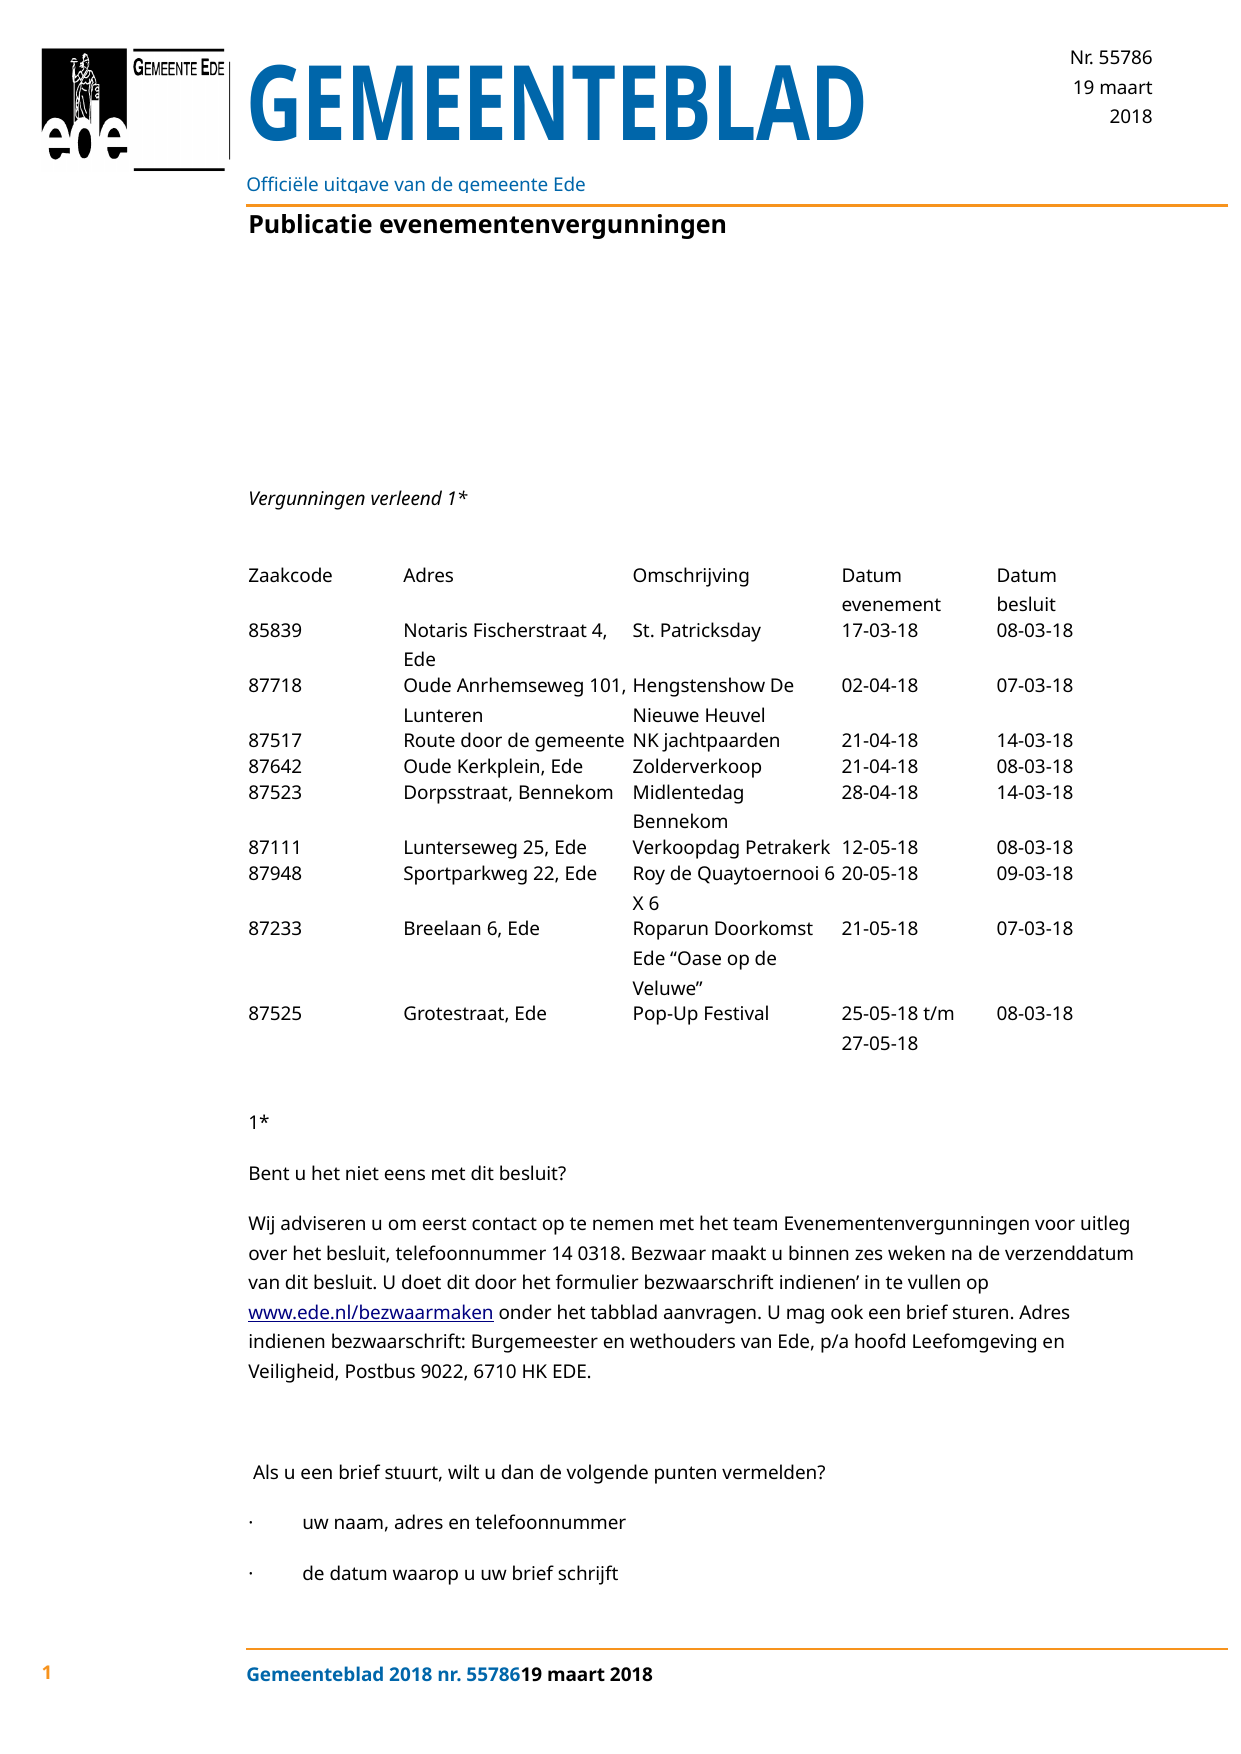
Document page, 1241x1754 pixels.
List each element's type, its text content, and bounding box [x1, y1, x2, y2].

table_cell Roy de Quaytoernooi 6 X 6 [633, 860, 841, 916]
table_cell 21-04-18 [841, 728, 996, 753]
text Wij adviseren u om eerst contact op te nemen met het team Evenementenvergunningen voor uitleg over het besluit, telefoonnummer 14 0318. Bezwaar maakt u binnen zes weken na de verzenddatum van dit besluit. U doet dit door het formulier bezwaarschrift indienen’ in te vullen op www.ede.nl/bezwaarmaken onder het tabblad aanvragen. U mag ook een brief sturen. Adres indienen bezwaarschrift: Burgemeester en wethouders van Ede, p/a hoofd Leefomgeving en Veiligheid, Postbus 9022, 6710 HK EDE. [248, 1210, 1152, 1384]
table_cell Roparun Doorkomst Ede “Oase op de Veluwe” [633, 916, 841, 1000]
table_cell Zolderverkoop [633, 754, 841, 779]
text · de datum waarop u uw brief schrijft [248, 1560, 1152, 1586]
table_cell 21-04-18 [841, 754, 996, 779]
table_cell St. Patricksday [633, 617, 841, 672]
table_cell 14-03-18 [996, 779, 1152, 834]
table_cell 14-03-18 [996, 728, 1152, 753]
table_cell 87718 [248, 673, 403, 728]
table_cell Lunterseweg 25, Ede [403, 835, 632, 860]
table_cell Sportparkweg 22, Ede [403, 860, 632, 916]
table_cell Oude Anrhemseweg 101, Lunteren [403, 673, 632, 728]
table_cell 28-04-18 [841, 779, 996, 834]
text Bent u het niet eens met dit besluit? [248, 1160, 1152, 1186]
text 1* [248, 1109, 1152, 1135]
table_cell Breelaan 6, Ede [403, 916, 632, 1000]
table_cell 07-03-18 [996, 673, 1152, 728]
table_cell Pop-Up Festival [633, 1000, 841, 1056]
picture [41, 47, 231, 172]
table_cell 87517 [248, 728, 403, 753]
table_cell Route door de gemeente [403, 728, 632, 753]
table_cell 12-05-18 [841, 835, 996, 860]
table_cell 21-05-18 [841, 916, 996, 1000]
table_cell 17-03-18 [841, 617, 996, 672]
text Publicatie evenementenvergunningen [248, 207, 1152, 241]
text Vergunningen verleend 1* [248, 486, 1152, 511]
table_cell 85839 [248, 617, 403, 672]
table_cell 87523 [248, 779, 403, 834]
table_cell 08-03-18 [996, 754, 1152, 779]
table_cell Dorpsstraat, Bennekom [403, 779, 632, 834]
table_header Zaakcode [248, 562, 403, 617]
table_cell 87233 [248, 916, 403, 1000]
table_cell 08-03-18 [996, 617, 1152, 672]
table_cell 08-03-18 [996, 835, 1152, 860]
table_cell NK jachtpaarden [633, 728, 841, 753]
table_header Adres [403, 562, 632, 617]
table_cell 25-05-18 t/m 27-05-18 [841, 1000, 996, 1056]
table_header Datum evenement [841, 562, 996, 617]
table_cell 87111 [248, 835, 403, 860]
table_cell 87642 [248, 754, 403, 779]
table_cell 07-03-18 [996, 916, 1152, 1000]
table_cell Oude Kerkplein, Ede [403, 754, 632, 779]
table_header Omschrijving [633, 562, 841, 617]
table_cell 09-03-18 [996, 860, 1152, 916]
table_cell Verkoopdag Petrakerk [633, 835, 841, 860]
table_cell 87525 [248, 1000, 403, 1056]
table_cell Midlentedag Bennekom [633, 779, 841, 834]
text · uw naam, adres en telefoonnummer [248, 1509, 1152, 1535]
table_cell Notaris Fischerstraat 4, Ede [403, 617, 632, 672]
text Als u een brief stuurt, wilt u dan de volgende punten vermelden? [248, 1459, 1152, 1485]
table_cell Grotestraat, Ede [403, 1000, 632, 1056]
table_cell 20-05-18 [841, 860, 996, 916]
table_header Datum besluit [996, 562, 1152, 617]
table_cell 02-04-18 [841, 673, 996, 728]
table_cell 08-03-18 [996, 1000, 1152, 1056]
table_cell 87948 [248, 860, 403, 916]
table_cell Hengstenshow De Nieuwe Heuvel [633, 673, 841, 728]
